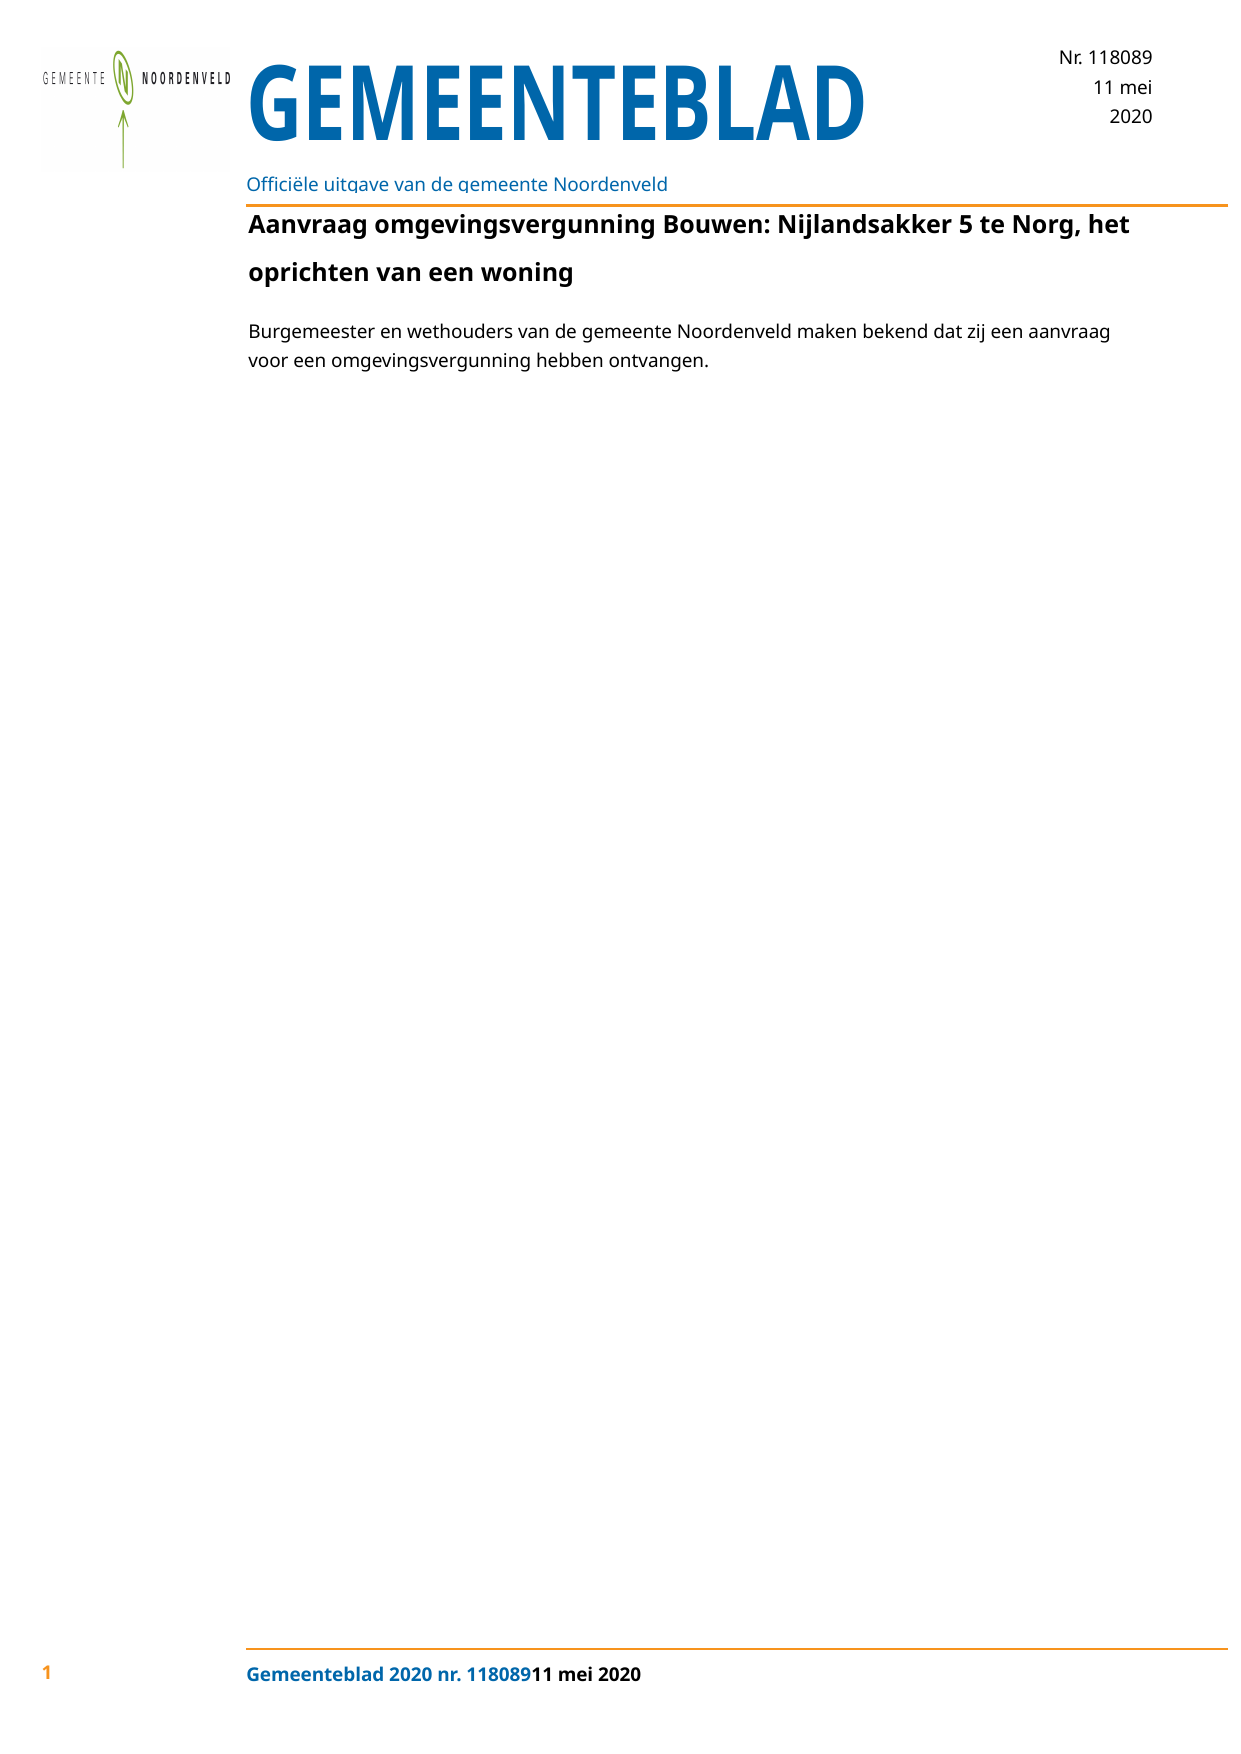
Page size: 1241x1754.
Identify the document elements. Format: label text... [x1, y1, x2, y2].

text Aanvraag omgevingsvergunning Bouwen: Nijlandsakker 5 te Norg, het oprichten van een woning [248, 207, 1152, 288]
text Burgemeester en wethouders van de gemeente Noordenveld maken bekend dat zij een aanvraag voor een omgevingsvergunning hebben ontvangen. [248, 318, 1152, 373]
picture [41, 47, 231, 172]
